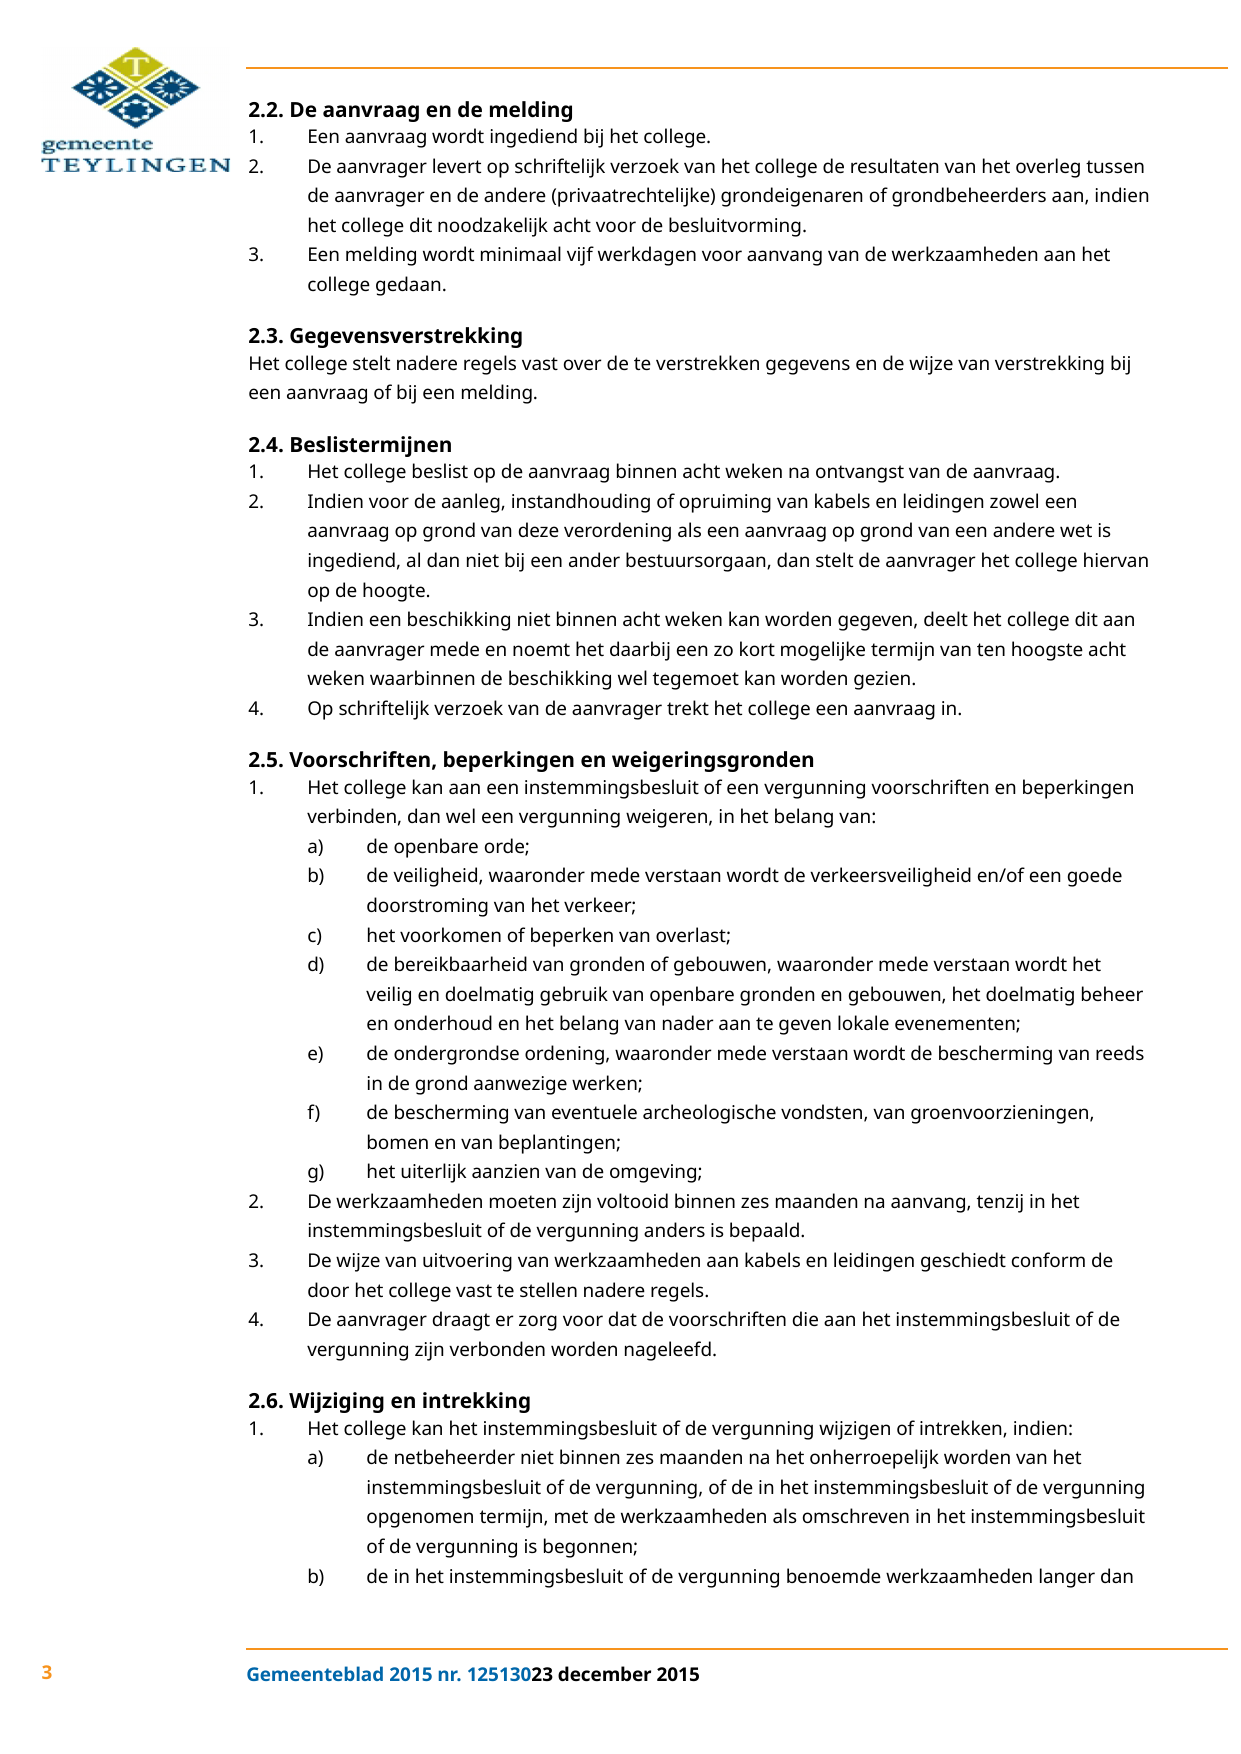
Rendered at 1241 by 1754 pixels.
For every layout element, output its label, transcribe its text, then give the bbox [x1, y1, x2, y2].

list de in het instemmingsbesluit of de vergunning benoemde werkzaamheden langer dan [307, 1563, 1152, 1588]
list de bescherming van eventuele archeologische vondsten, van groenvoorzieningen, bomen en van beplantingen; [307, 1099, 1152, 1155]
text 2.4. Beslistermijnen [248, 430, 1152, 458]
text 2.5. Voorschriften, beperkingen en weigeringsgronden [248, 746, 1152, 774]
text Het college stelt nadere regels vast over de te verstrekken gegevens en de wijze van verstrekking bij een aanvraag of bij een melding. [248, 350, 1152, 405]
list Indien een beschikking niet binnen acht weken kan worden gegeven, deelt het college dit aan de aanvrager mede en noemt het daarbij een zo kort mogelijke termijn van ten hoogste acht weken waarbinnen de beschikking wel tegemoet kan worden gezien. [248, 606, 1152, 691]
text 2.6. Wijziging en intrekking [248, 1386, 1152, 1415]
list de bereikbaarheid van gronden of gebouwen, waaronder mede verstaan wordt het veilig en doelmatig gebruik van openbare gronden en gebouwen, het doelmatig beheer en onderhoud en het belang van nader aan te geven lokale evenementen; [307, 951, 1152, 1036]
list De wijze van uitvoering van werkzaamheden aan kabels en leidingen geschiedt conform de door het college vast te stellen nadere regels. [248, 1247, 1152, 1303]
list De aanvrager levert op schriftelijk verzoek van het college de resultaten van het overleg tussen de aanvrager en de andere (privaatrechtelijke) grondeigenaren of grondbeheerders aan, indien het college dit noodzakelijk acht voor de besluitvorming. [248, 153, 1152, 238]
list de netbeheerder niet binnen zes maanden na het onherroepelijk worden van het instemmingsbesluit of de vergunning, of de in het instemmingsbesluit of de vergunning opgenomen termijn, met de werkzaamheden als omschreven in het instemmingsbesluit of de vergunning is begonnen; [307, 1444, 1152, 1559]
text 2.2. De aanvraag en de melding [248, 95, 1152, 123]
list Op schriftelijk verzoek van de aanvrager trekt het college een aanvraag in. [248, 695, 1152, 721]
text 2.3. Gegevensverstrekking [248, 322, 1152, 350]
list De werkzaamheden moeten zijn voltooid binnen zes maanden na aanvang, tenzij in het instemmingsbesluit of de vergunning anders is bepaald. [248, 1188, 1152, 1243]
list de openbare orde; [307, 833, 1152, 859]
list Het college beslist op de aanvraag binnen acht weken na ontvangst van de aanvraag. [248, 458, 1152, 484]
list de veiligheid, waaronder mede verstaan wordt de verkeersveiligheid en/of een goede doorstroming van het verkeer; [307, 863, 1152, 918]
list het voorkomen of beperken van overlast; [307, 922, 1152, 948]
list Het college kan het instemmingsbesluit of de vergunning wijzigen of intrekken, indien: [248, 1415, 1152, 1441]
list de ondergrondse ordening, waaronder mede verstaan wordt de bescherming van reeds in de grond aanwezige werken; [307, 1040, 1152, 1096]
list Indien voor de aanleg, instandhouding of opruiming van kabels en leidingen zowel een aanvraag op grond van deze verordening als een aanvraag op grond van een andere wet is ingediend, al dan niet bij een ander bestuursorgaan, dan stelt de aanvrager het college hiervan op de hoogte. [248, 488, 1152, 602]
list het uiterlijk aanzien van de omgeving; [307, 1158, 1152, 1184]
list Een melding wordt minimaal vijf werkdagen voor aanvang van de werkzaamheden aan het college gedaan. [248, 242, 1152, 297]
list Het college kan aan een instemmingsbesluit of een vergunning voorschriften en beperkingen verbinden, dan wel een vergunning weigeren, in het belang van: [248, 774, 1152, 829]
picture [41, 47, 231, 172]
list De aanvrager draagt er zorg voor dat de voorschriften die aan het instemmingsbesluit of de vergunning zijn verbonden worden nageleefd. [248, 1306, 1152, 1362]
list Een aanvraag wordt ingediend bij het college. [248, 123, 1152, 149]
